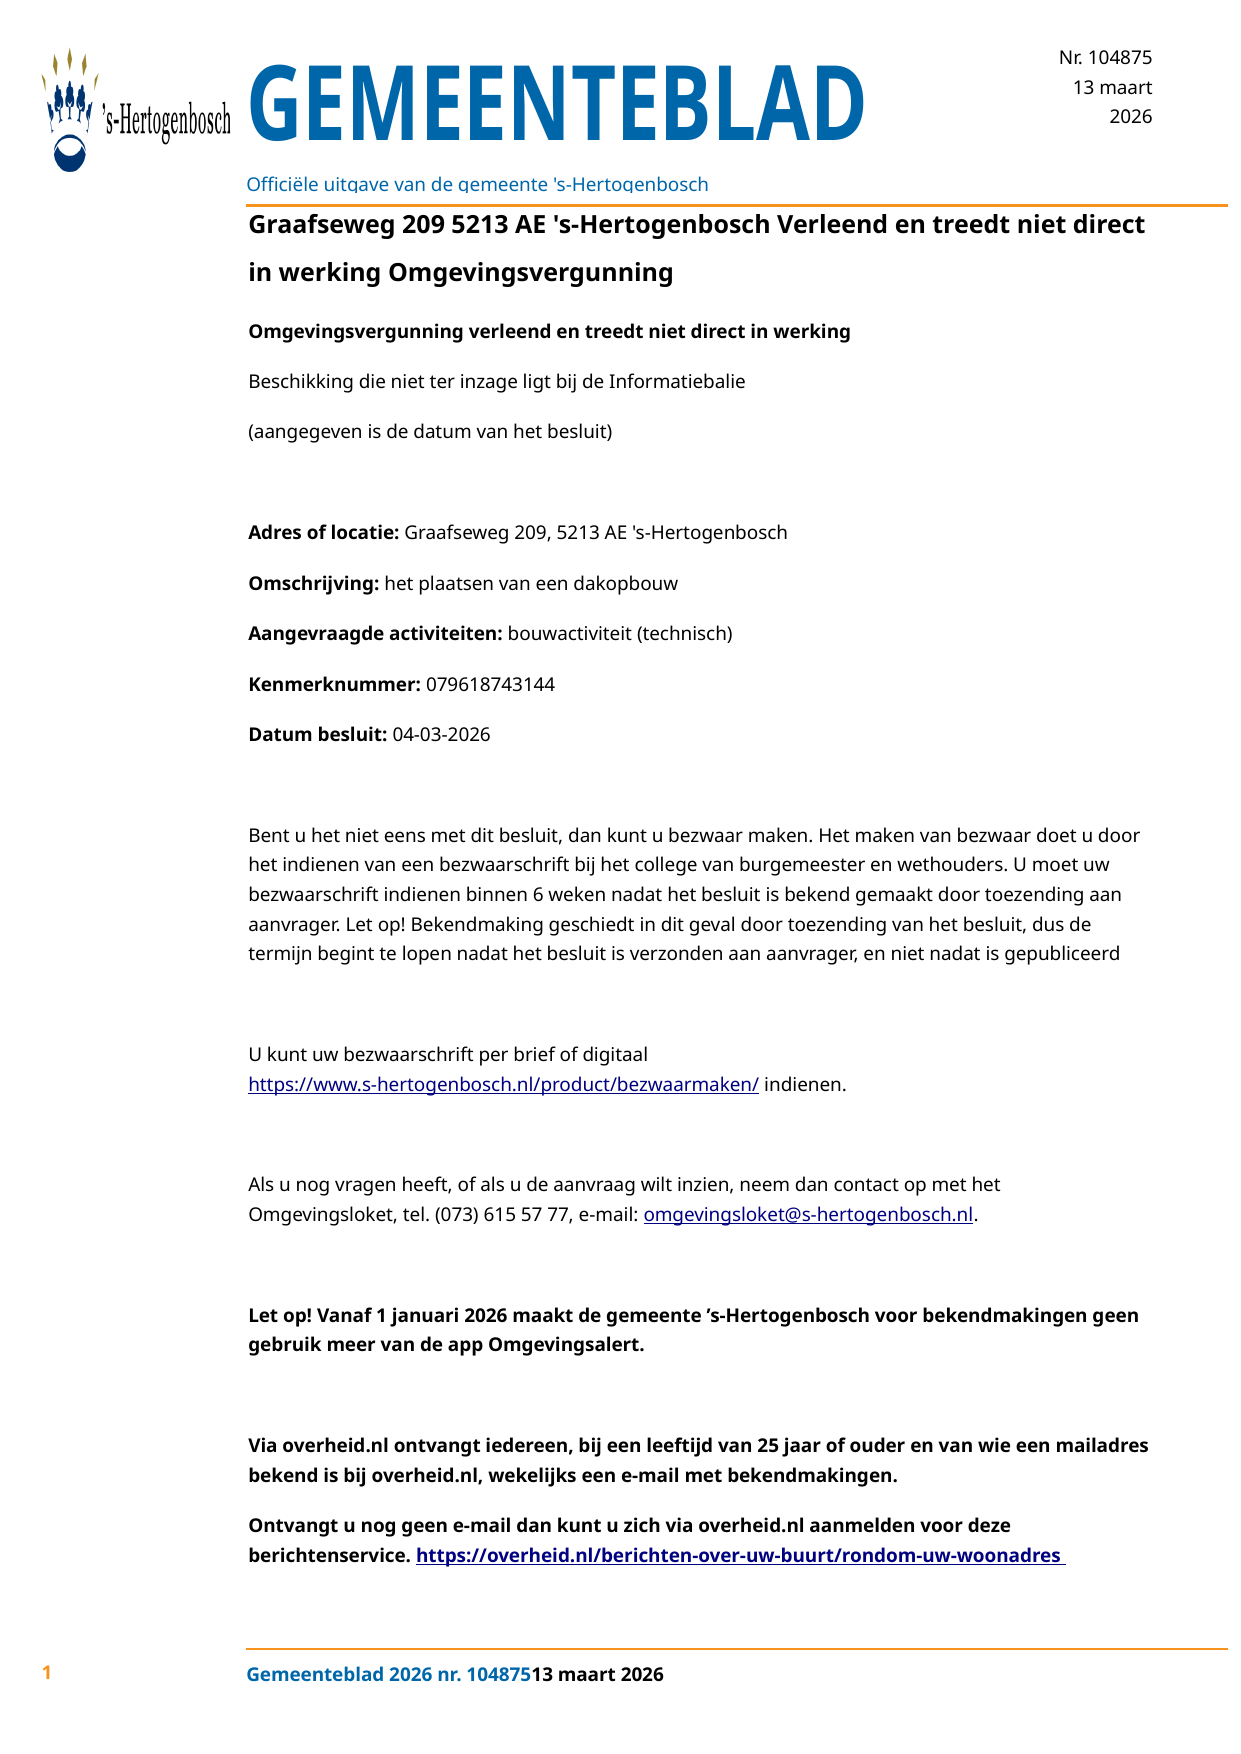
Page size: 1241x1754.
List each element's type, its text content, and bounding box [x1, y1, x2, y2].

text Via overheid.nl ontvangt iedereen, bij een leeftijd van 25 jaar of ouder en van wie een mailadres bekend is bij overheid.nl, wekelijks een e-mail met bekendmakingen. [248, 1432, 1152, 1488]
text Kenmerknummer: 079618743144 [248, 671, 1152, 697]
text Datum besluit: 04-03-2026 [248, 721, 1152, 747]
text Als u nog vragen heeft, of als u de aanvraag wilt inzien, neem dan contact op met het Omgevingsloket, tel. (073) 615 57 77, e-mail: omgevingsloket@s-hertogenbosch.nl. [248, 1172, 1152, 1227]
text Adres of locatie: Graafseweg 209, 5213 AE 's-Hertogenbosch [248, 519, 1152, 545]
text Bent u het niet eens met dit besluit, dan kunt u bezwaar maken. Het maken van bezwaar doet u door het indienen van een bezwaarschrift bij het college van burgemeester en wethouders. U moet uw bezwaarschrift indienen binnen 6 weken nadat het besluit is bekend gemaakt door toezending aan aanvrager. Let op! Bekendmaking geschiedt in dit geval door toezending van het besluit, dus de termijn begint te lopen nadat het besluit is verzonden aan aanvrager, en niet nadat is gepubliceerd [248, 822, 1152, 966]
text Aangevraagde activiteiten: bouwactiviteit (technisch) [248, 620, 1152, 646]
picture [41, 47, 231, 172]
text Let op! Vanaf 1 januari 2026 maakt de gemeente ’s-Hertogenbosch voor bekendmakingen geen gebruik meer van de app Omgevingsalert. [248, 1302, 1152, 1357]
text U kunt uw bezwaarschrift per brief of digitaal https://www.s-hertogenbosch.nl/product/bezwaarmaken/ indienen. [248, 1041, 1152, 1097]
text Omschrijving: het plaatsen van een dakopbouw [248, 570, 1152, 596]
text (aangegeven is de datum van het besluit) [248, 419, 1152, 444]
text Ontvangt u nog geen e-mail dan kunt u zich via overheid.nl aanmelden voor deze berichtenservice. https://overheid.nl/berichten-over-uw-buurt/rondom-uw-woonadres [248, 1512, 1152, 1568]
text Graafseweg 209 5213 AE 's-Hertogenbosch Verleend en treedt niet direct in werking Omgevingsvergunning [248, 207, 1152, 288]
text Omgevingsvergunning verleend en treedt niet direct in werking [248, 318, 1152, 344]
text Beschikking die niet ter inzage ligt bij de Informatiebalie [248, 368, 1152, 394]
